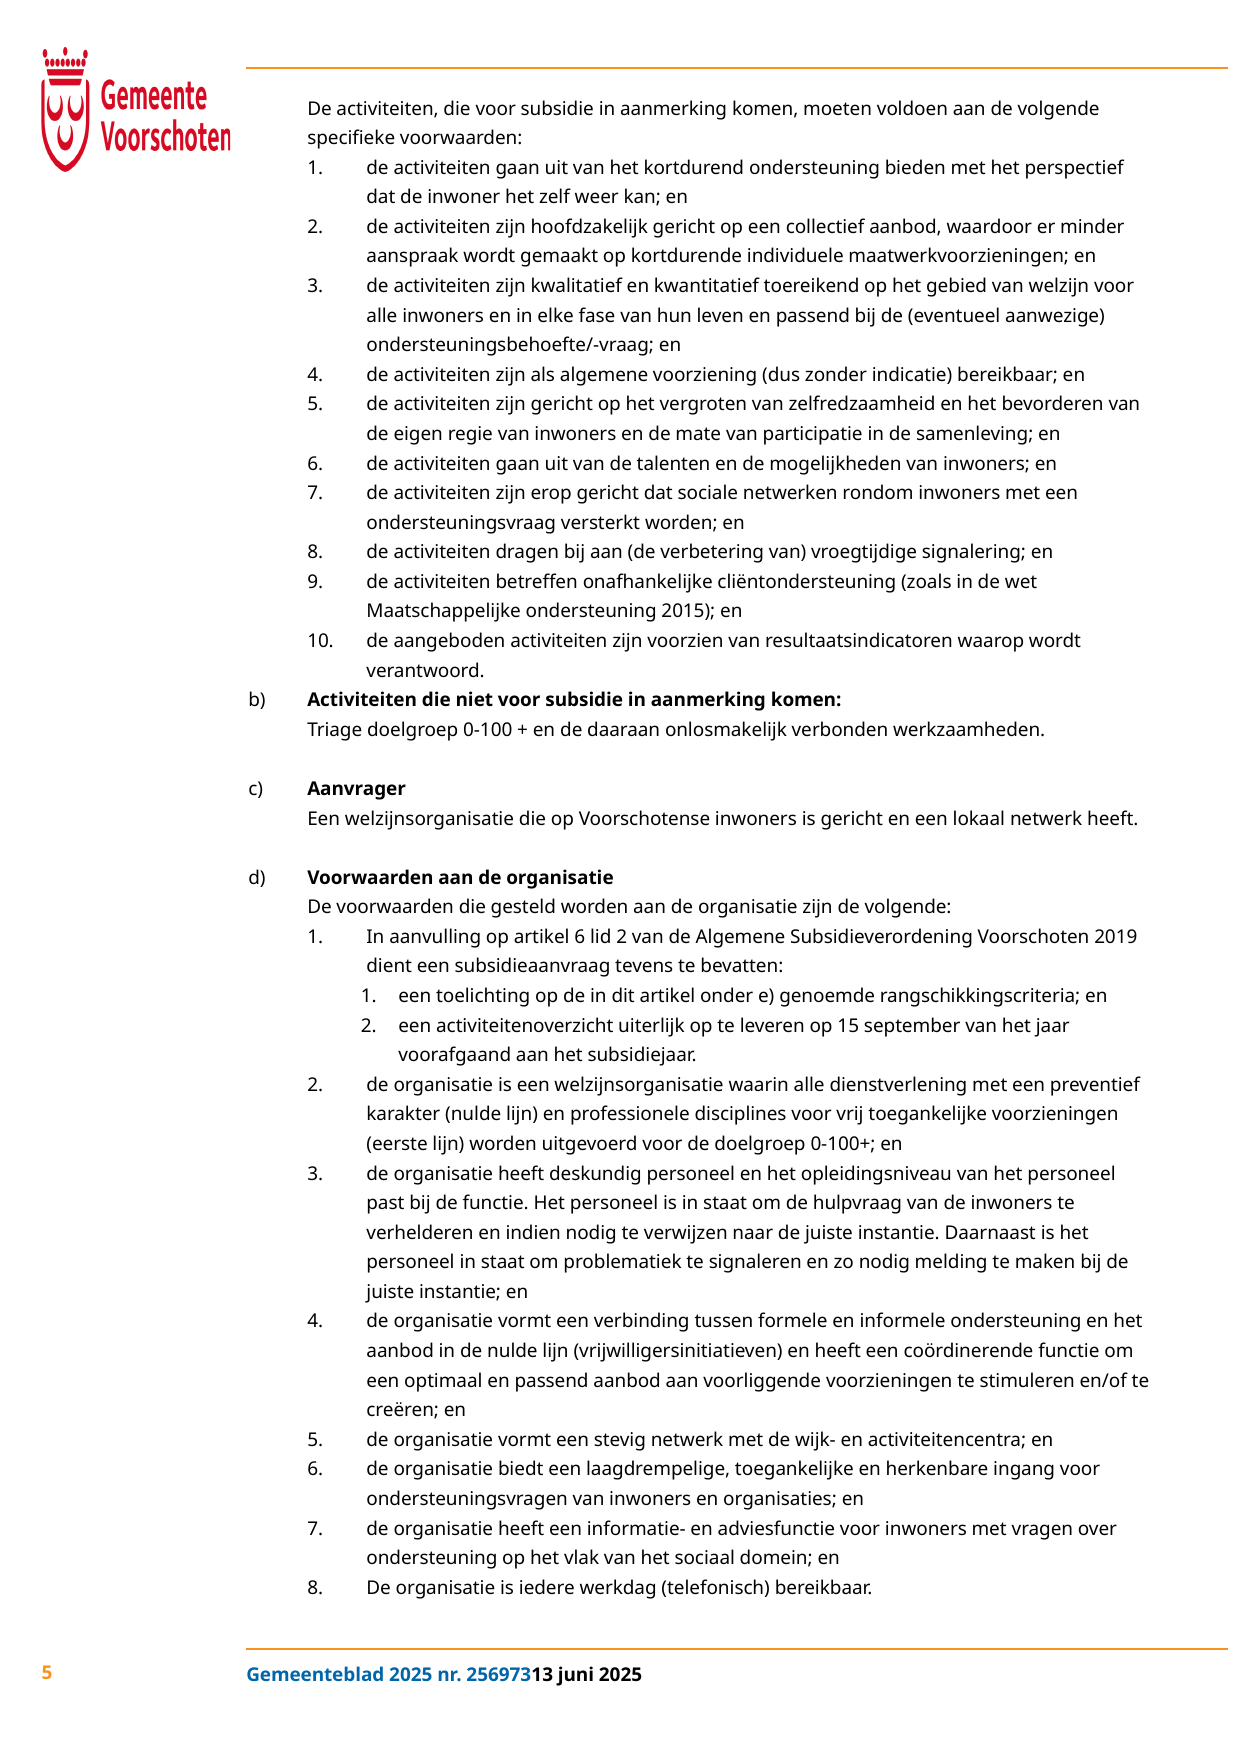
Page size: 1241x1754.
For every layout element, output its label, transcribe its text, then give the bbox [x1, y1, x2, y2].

list In aanvulling op artikel 6 lid 2 van de Algemene Subsidieverordening Voorschoten 2019 dient een subsidieaanvraag tevens te bevatten: [307, 923, 1152, 978]
list de activiteiten zijn als algemene voorziening (dus zonder indicatie) bereikbaar; en [307, 361, 1152, 387]
list de activiteiten gaan uit van de talenten en de mogelijkheden van inwoners; en [307, 450, 1152, 476]
list De voorwaarden die gesteld worden aan de organisatie zijn de volgende: [248, 893, 1152, 919]
list een activiteitenoverzicht uiterlijk op te leveren op 15 september van het jaar voorafgaand aan het subsidiejaar. [361, 1012, 1152, 1067]
list de activiteiten zijn erop gericht dat sociale netwerken rondom inwoners met een ondersteuningsvraag versterkt worden; en [307, 479, 1152, 535]
list de activiteiten zijn kwalitatief en kwantitatief toereikend op het gebied van welzijn voor alle inwoners en in elke fase van hun leven en passend bij de (eventueel aanwezige) ondersteuningsbehoefte/-vraag; en [307, 272, 1152, 357]
list de activiteiten dragen bij aan (de verbetering van) vroegtijdige signalering; en [307, 538, 1152, 564]
list de activiteiten gaan uit van het kortdurend ondersteuning bieden met het perspectief dat de inwoner het zelf weer kan; en [307, 154, 1152, 209]
list de activiteiten zijn hoofdzakelijk gericht op een collectief aanbod, waardoor er minder aanspraak wordt gemaakt op kortdurende individuele maatwerkvoorzieningen; en [307, 213, 1152, 268]
list Activiteiten die niet voor subsidie in aanmerking komen: [248, 686, 1152, 712]
list de aangeboden activiteiten zijn voorzien van resultaatsindicatoren waarop wordt verantwoord. [307, 627, 1152, 683]
list de organisatie vormt een verbinding tussen formele en informele ondersteuning en het aanbod in de nulde lijn (vrijwilligersinitiatieven) en heeft een coördinerende functie om een optimaal en passend aanbod aan voorliggende voorzieningen te stimuleren en/of te creëren; en [307, 1308, 1152, 1422]
list Een welzijnsorganisatie die op Voorschotense inwoners is gericht en een lokaal netwerk heeft. [248, 805, 1152, 831]
list De organisatie is iedere werkdag (telefonisch) bereikbaar. [307, 1574, 1152, 1600]
list een toelichting op de in dit artikel onder e) genoemde rangschikkingscriteria; en [361, 982, 1152, 1008]
list de activiteiten betreffen onafhankelijke cliëntondersteuning (zoals in de wet Maatschappelijke ondersteuning 2015); en [307, 568, 1152, 623]
list de organisatie is een welzijnsorganisatie waarin alle dienstverlening met een preventief karakter (nulde lijn) en professionele disciplines voor vrij toegankelijke voorzieningen (eerste lijn) worden uitgevoerd voor de doelgroep 0-100+; en [307, 1071, 1152, 1156]
list de organisatie vormt een stevig netwerk met de wijk- en activiteitencentra; en [307, 1426, 1152, 1452]
list de activiteiten zijn gericht op het vergroten van zelfredzaamheid en het bevorderen van de eigen regie van inwoners en de mate van participatie in de samenleving; en [307, 391, 1152, 446]
list de organisatie biedt een laagdrempelige, toegankelijke en herkenbare ingang voor ondersteuningsvragen van inwoners en organisaties; en [307, 1456, 1152, 1511]
list De activiteiten, die voor subsidie in aanmerking komen, moeten voldoen aan de volgende specifieke voorwaarden: [248, 95, 1152, 150]
list Aanvrager [248, 775, 1152, 801]
list de organisatie heeft deskundig personeel en het opleidingsniveau van het personeel past bij de functie. Het personeel is in staat om de hulpvraag van de inwoners te verhelderen en indien nodig te verwijzen naar de juiste instantie. Daarnaast is het personeel in staat om problematiek te signaleren en zo nodig melding te maken bij de juiste instantie; en [307, 1160, 1152, 1304]
list de organisatie heeft een informatie- en adviesfunctie voor inwoners met vragen over ondersteuning op het vlak van het sociaal domein; en [307, 1515, 1152, 1570]
picture [41, 47, 231, 172]
list Voorwaarden aan de organisatie [248, 864, 1152, 890]
list Triage doelgroep 0-100 + en de daaraan onlosmakelijk verbonden werkzaamheden. [248, 716, 1152, 742]
